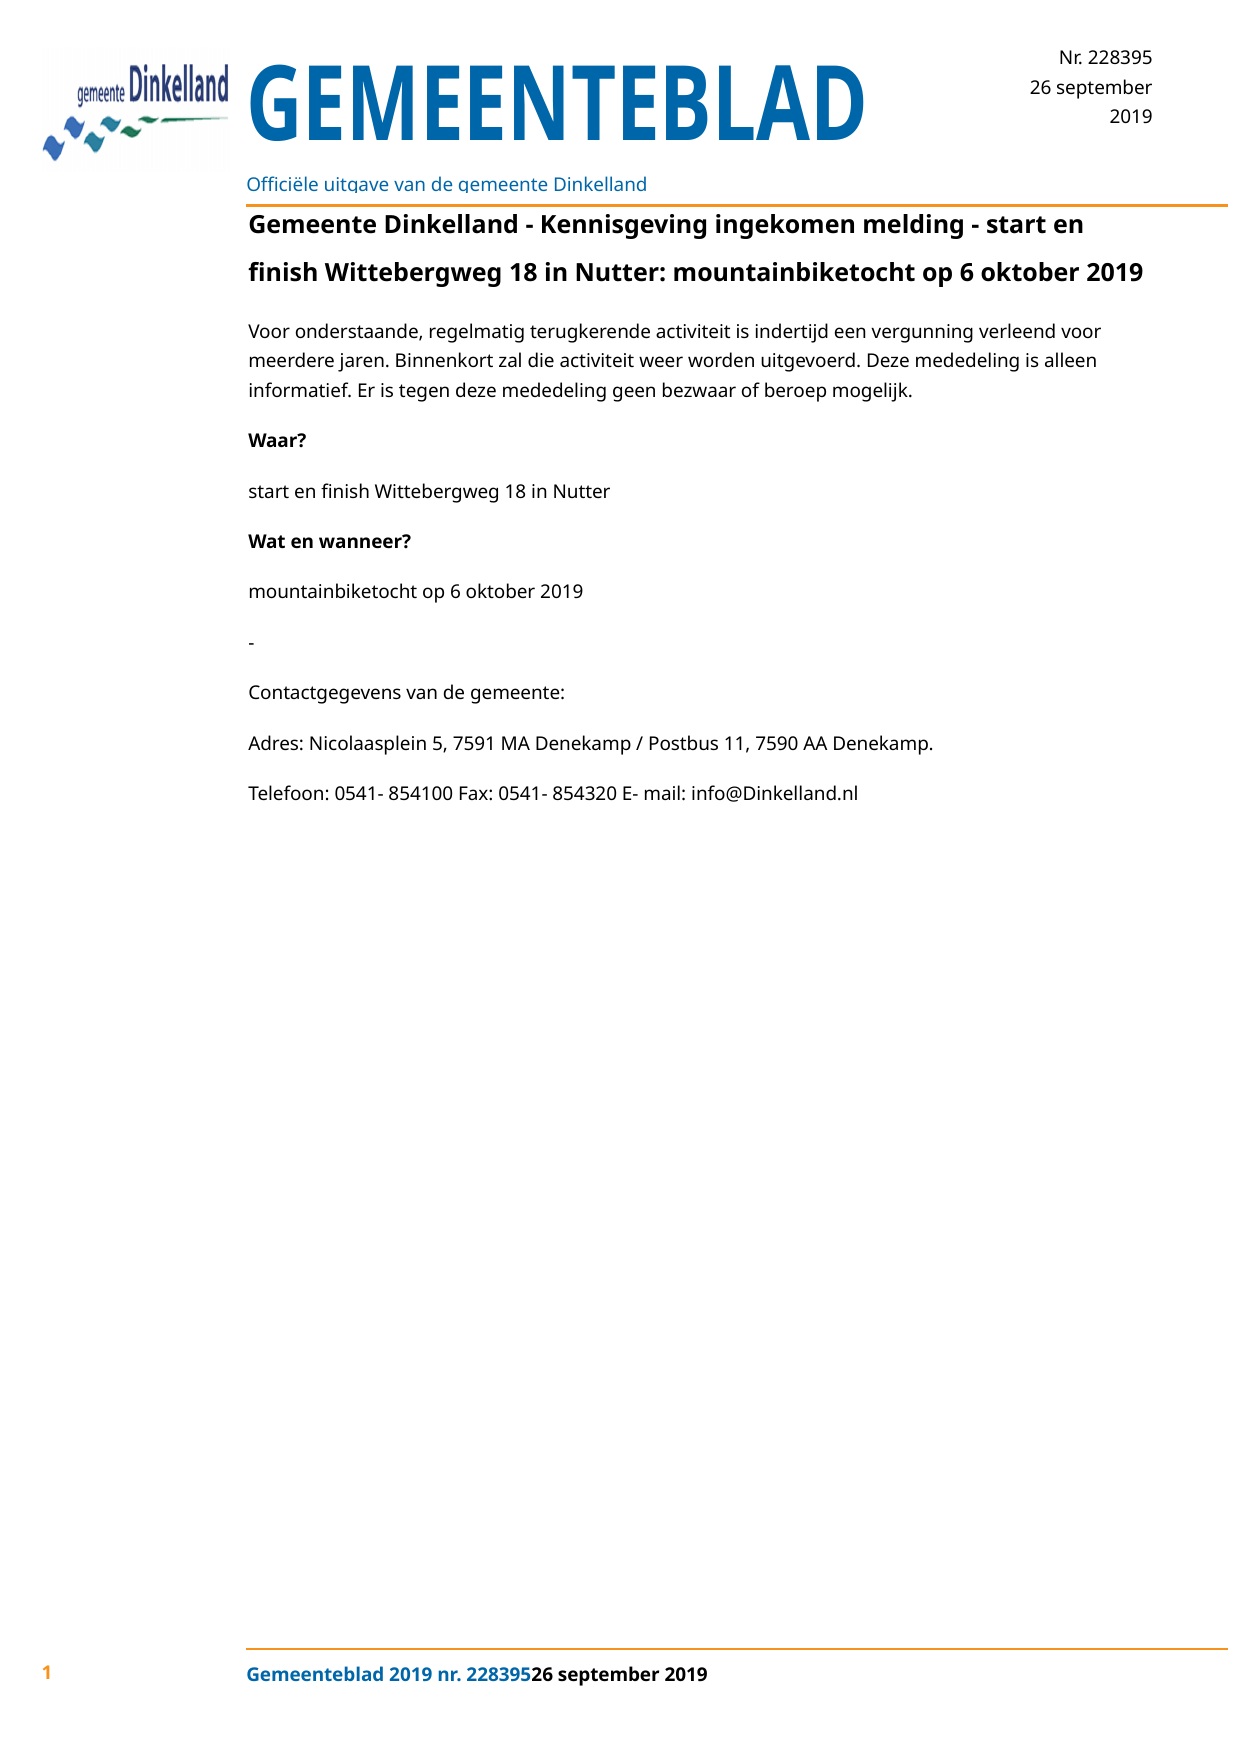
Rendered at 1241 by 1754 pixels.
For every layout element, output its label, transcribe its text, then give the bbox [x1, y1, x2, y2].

picture [41, 47, 231, 172]
text start en finish Wittebergweg 18 in Nutter [248, 478, 1152, 504]
text Gemeente Dinkelland - Kennisgeving ingekomen melding - start en finish Wittebergweg 18 in Nutter: mountainbiketocht op 6 oktober 2019 [248, 207, 1152, 288]
text Voor onderstaande, regelmatig terugkerende activiteit is indertijd een vergunning verleend voor meerdere jaren. Binnenkort zal die activiteit weer worden uitgevoerd. Deze mededeling is alleen informatief. Er is tegen deze mededeling geen bezwaar of beroep mogelijk. [248, 318, 1152, 403]
text Contactgegevens van de gemeente: [248, 679, 1152, 705]
text Wat en wanneer? [248, 528, 1152, 554]
text - [248, 629, 1152, 655]
text Telefoon: 0541- 854100 Fax: 0541- 854320 E- mail: info@Dinkelland.nl [248, 780, 1152, 806]
text Adres: Nicolaasplein 5, 7591 MA Denekamp / Postbus 11, 7590 AA Denekamp. [248, 730, 1152, 756]
text Waar? [248, 427, 1152, 453]
text mountainbiketocht op 6 oktober 2019 [248, 579, 1152, 604]
